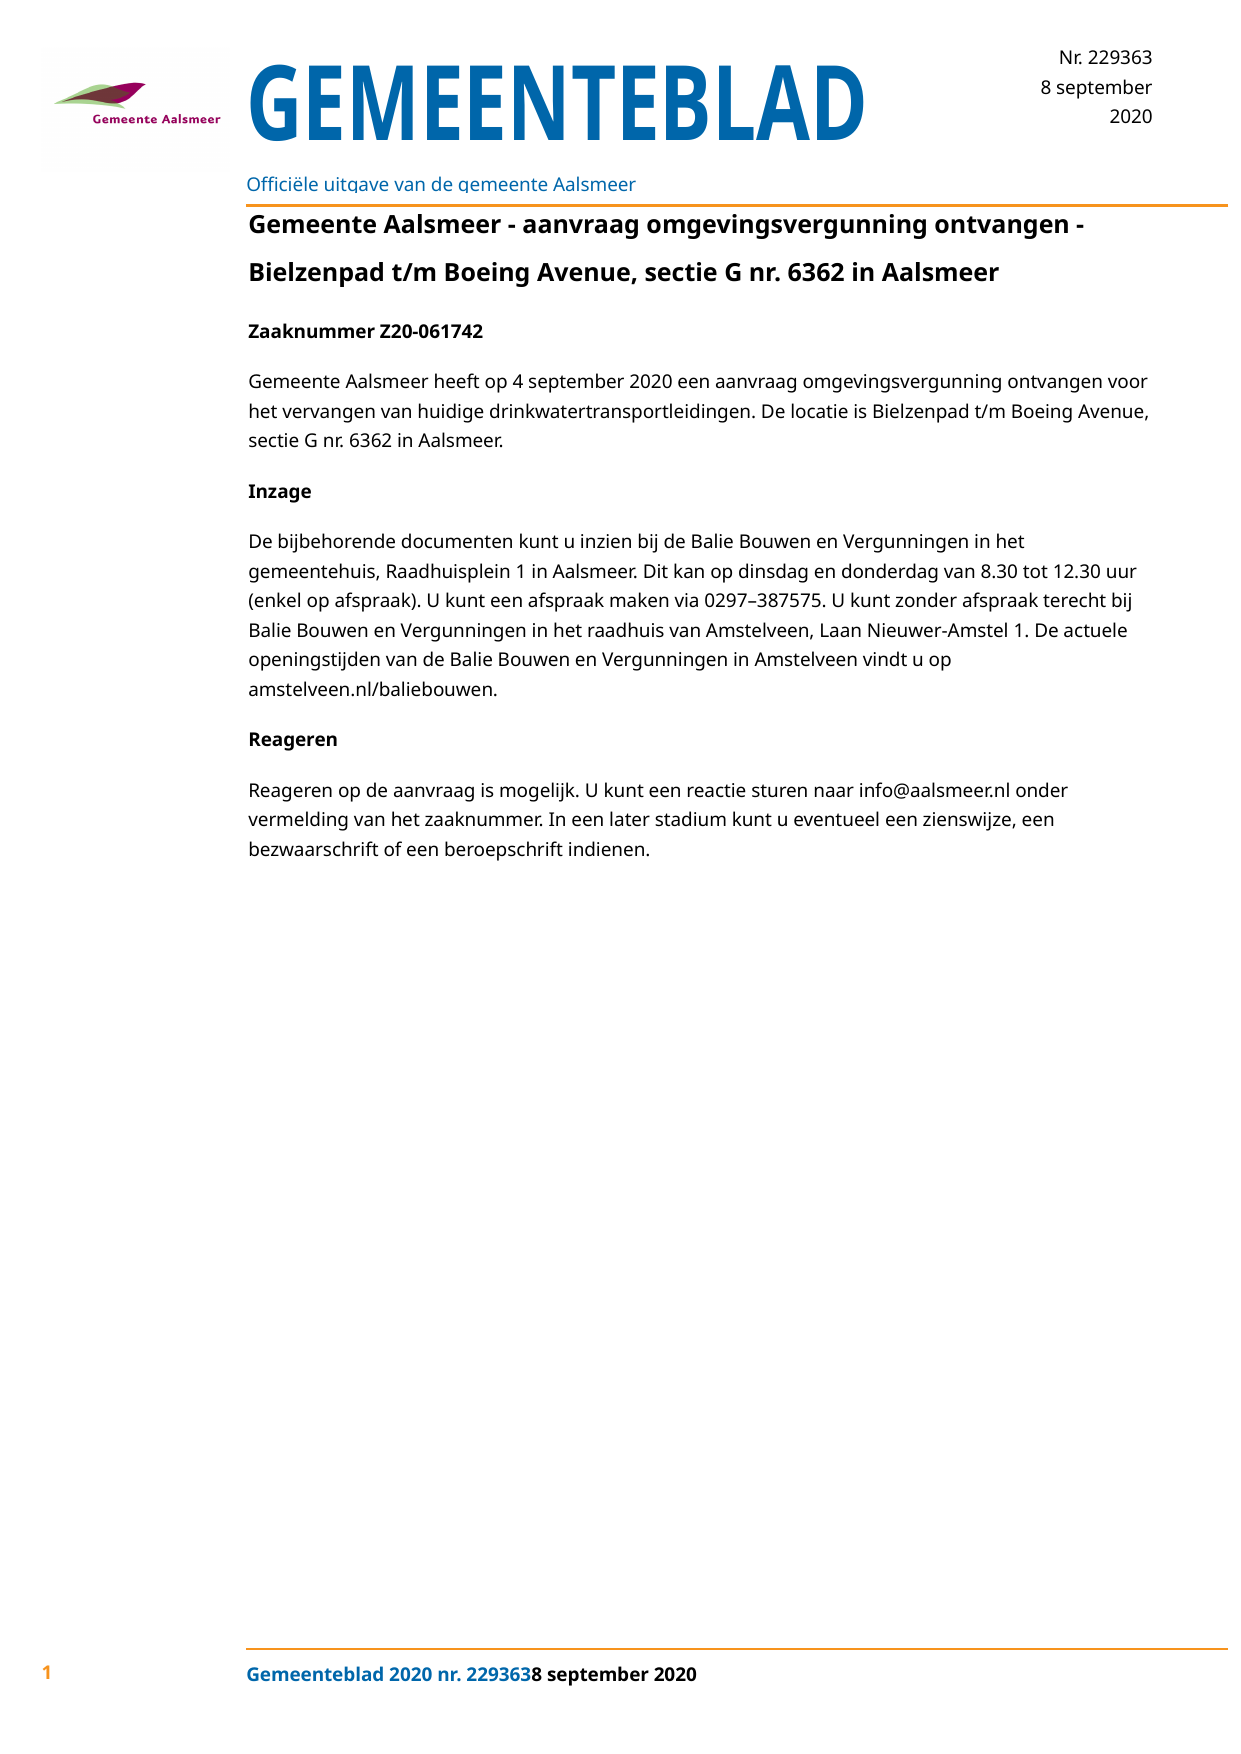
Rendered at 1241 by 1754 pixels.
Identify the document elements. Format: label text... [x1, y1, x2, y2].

text Gemeente Aalsmeer - aanvraag omgevingsvergunning ontvangen - Bielzenpad t/m Boeing Avenue, sectie G nr. 6362 in Aalsmeer [248, 207, 1152, 288]
picture [41, 47, 231, 172]
text Inzage [248, 478, 1152, 504]
text Zaaknummer Z20-061742 [248, 318, 1152, 344]
text Reageren [248, 727, 1152, 752]
text Reageren op de aanvraag is mogelijk. U kunt een reactie sturen naar info@aalsmeer.nl onder vermelding van het zaaknummer. In een later stadium kunt u eventueel een zienswijze, een bezwaarschrift of een beroepschrift indienen. [248, 777, 1152, 862]
text De bijbehorende documenten kunt u inzien bij de Balie Bouwen en Vergunningen in het gemeentehuis, Raadhuisplein 1 in Aalsmeer. Dit kan op dinsdag en donderdag van 8.30 tot 12.30 uur (enkel op afspraak). U kunt een afspraak maken via 0297–387575. U kunt zonder afspraak terecht bij Balie Bouwen en Vergunningen in het raadhuis van Amstelveen, Laan Nieuwer-Amstel 1. De actuele openingstijden van de Balie Bouwen en Vergunningen in Amstelveen vindt u op amstelveen.nl/baliebouwen. [248, 528, 1152, 702]
text Gemeente Aalsmeer heeft op 4 september 2020 een aanvraag omgevingsvergunning ontvangen voor het vervangen van huidige drinkwatertransportleidingen. De locatie is Bielzenpad t/m Boeing Avenue, sectie G nr. 6362 in Aalsmeer. [248, 368, 1152, 453]
